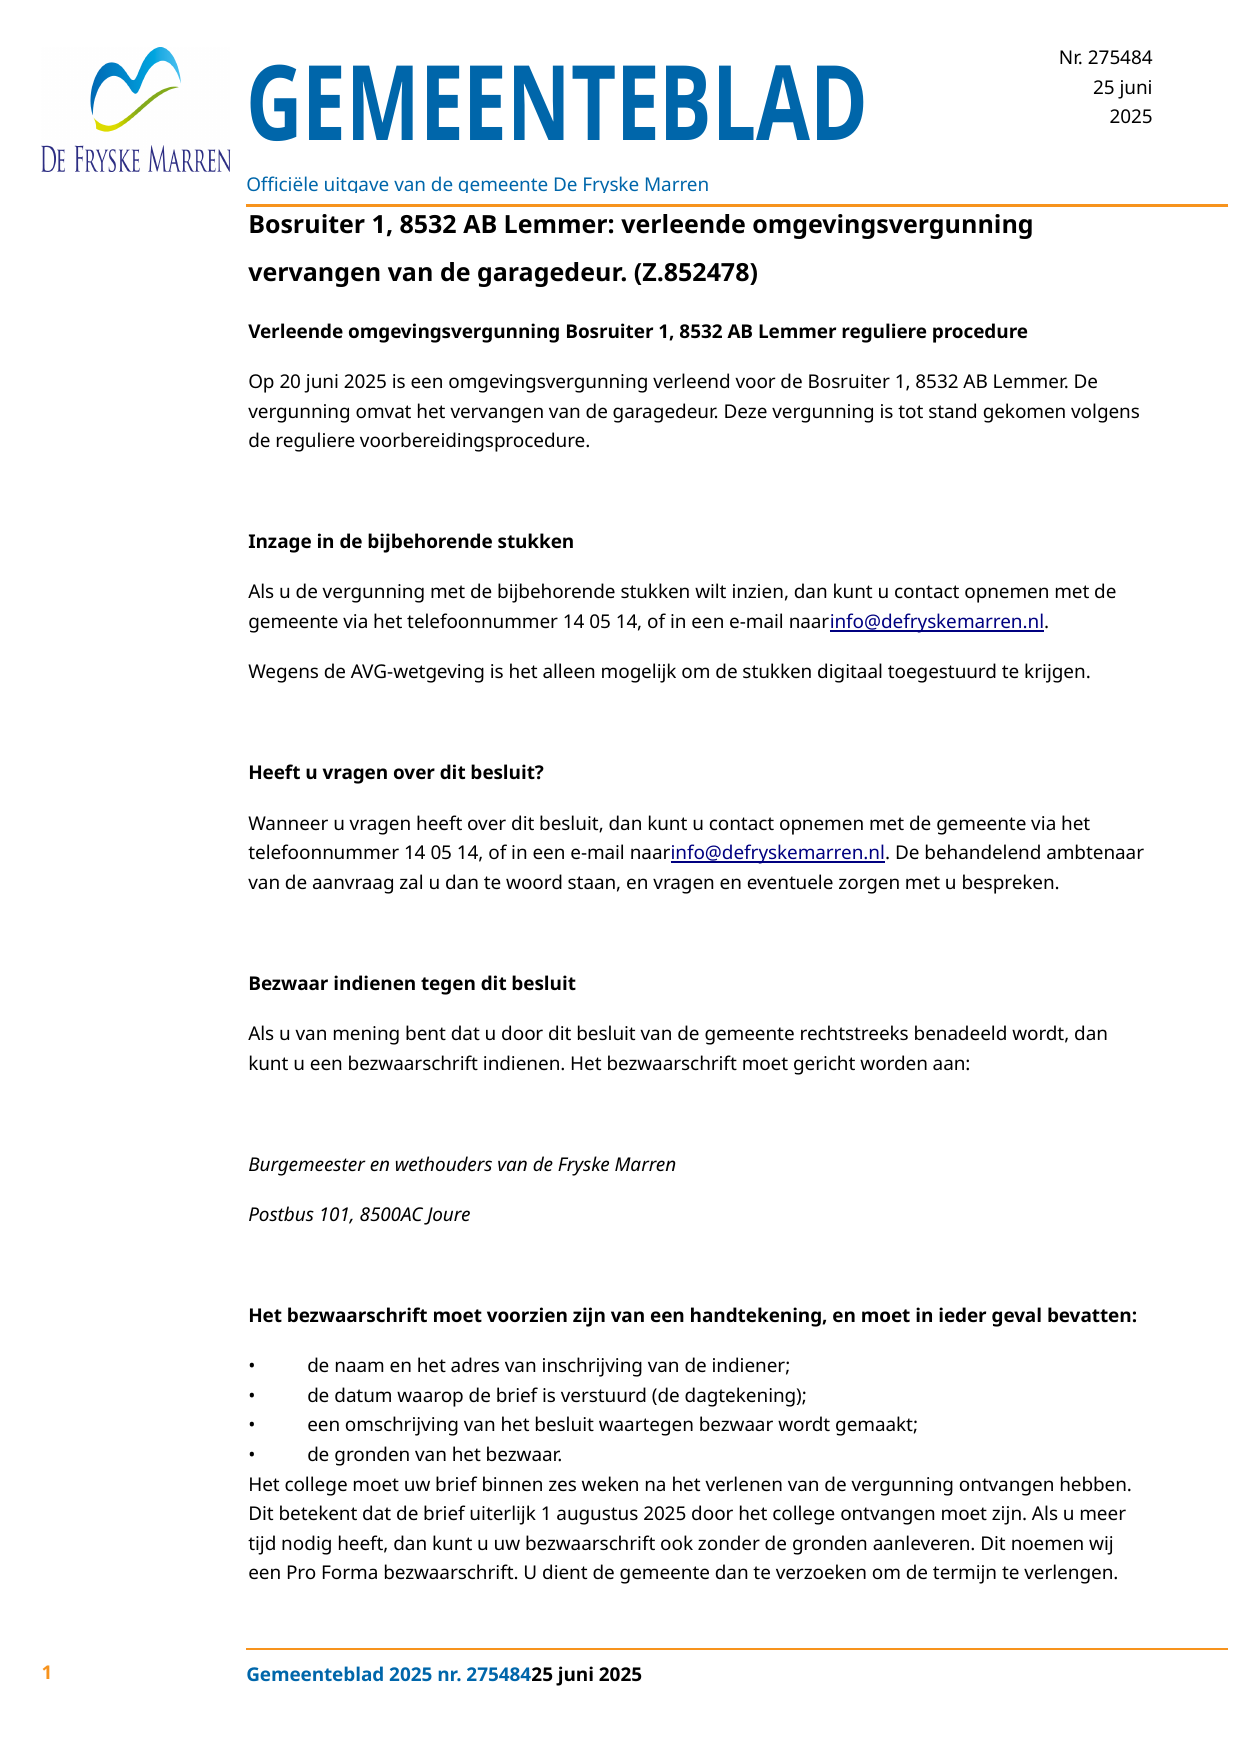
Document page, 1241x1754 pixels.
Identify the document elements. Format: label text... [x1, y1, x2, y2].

picture [41, 47, 231, 172]
text Inzage in de bijbehorende stukken [248, 528, 1152, 554]
text Als u de vergunning met de bijbehorende stukken wilt inzien, dan kunt u contact opnemen met de gemeente via het telefoonnummer 14 05 14, of in een e-mail naarinfo@defryskemarren.nl. [248, 579, 1152, 634]
list een omschrijving van het besluit waartegen bezwaar wordt gemaakt; [248, 1412, 1152, 1437]
list de gronden van het bezwaar. [248, 1441, 1152, 1467]
text Burgemeester en wethouders van de Fryske Marren [248, 1151, 1152, 1177]
text Bosruiter 1, 8532 AB Lemmer: verleende omgevingsvergunning vervangen van de garagedeur. (Z.852478) [248, 207, 1152, 288]
text Op 20 juni 2025 is een omgevingsvergunning verleend voor de Bosruiter 1, 8532 AB Lemmer. De vergunning omvat het vervangen van de garagedeur. Deze vergunning is tot stand gekomen volgens de reguliere voorbereidingsprocedure. [248, 368, 1152, 453]
list de datum waarop de brief is verstuurd (de dagtekening); [248, 1382, 1152, 1408]
text Wegens de AVG-wetgeving is het alleen mogelijk om de stukken digitaal toegestuurd te krijgen. [248, 659, 1152, 684]
list de naam en het adres van inschrijving van de indiener; [248, 1352, 1152, 1378]
text Als u van mening bent dat u door dit besluit van de gemeente rechtstreeks benadeeld wordt, dan kunt u een bezwaarschrift indienen. Het bezwaarschrift moet gericht worden aan: [248, 1020, 1152, 1076]
text Heeft u vragen over dit besluit? [248, 759, 1152, 785]
text Wanneer u vragen heeft over dit besluit, dan kunt u contact opnemen met de gemeente via het telefoonnummer 14 05 14, of in een e-mail naarinfo@defryskemarren.nl. De behandelend ambtenaar van de aanvraag zal u dan te woord staan, en vragen en eventuele zorgen met u bespreken. [248, 810, 1152, 895]
text Verleende omgevingsvergunning Bosruiter 1, 8532 AB Lemmer reguliere procedure [248, 318, 1152, 344]
text Bezwaar indienen tegen dit besluit [248, 970, 1152, 996]
text Postbus 101, 8500AC Joure [248, 1201, 1152, 1227]
text Het bezwaarschrift moet voorzien zijn van een handtekening, en moet in ieder geval bevatten: [248, 1302, 1152, 1328]
text Het college moet uw brief binnen zes weken na het verlenen van de vergunning ontvangen hebben. Dit betekent dat de brief uiterlijk 1 augustus 2025 door het college ontvangen moet zijn. Als u meer tijd nodig heeft, dan kunt u uw bezwaarschrift ook zonder de gronden aanleveren. Dit noemen wij een Pro Forma bezwaarschrift. U dient de gemeente dan te verzoeken om de termijn te verlengen. [248, 1471, 1152, 1585]
